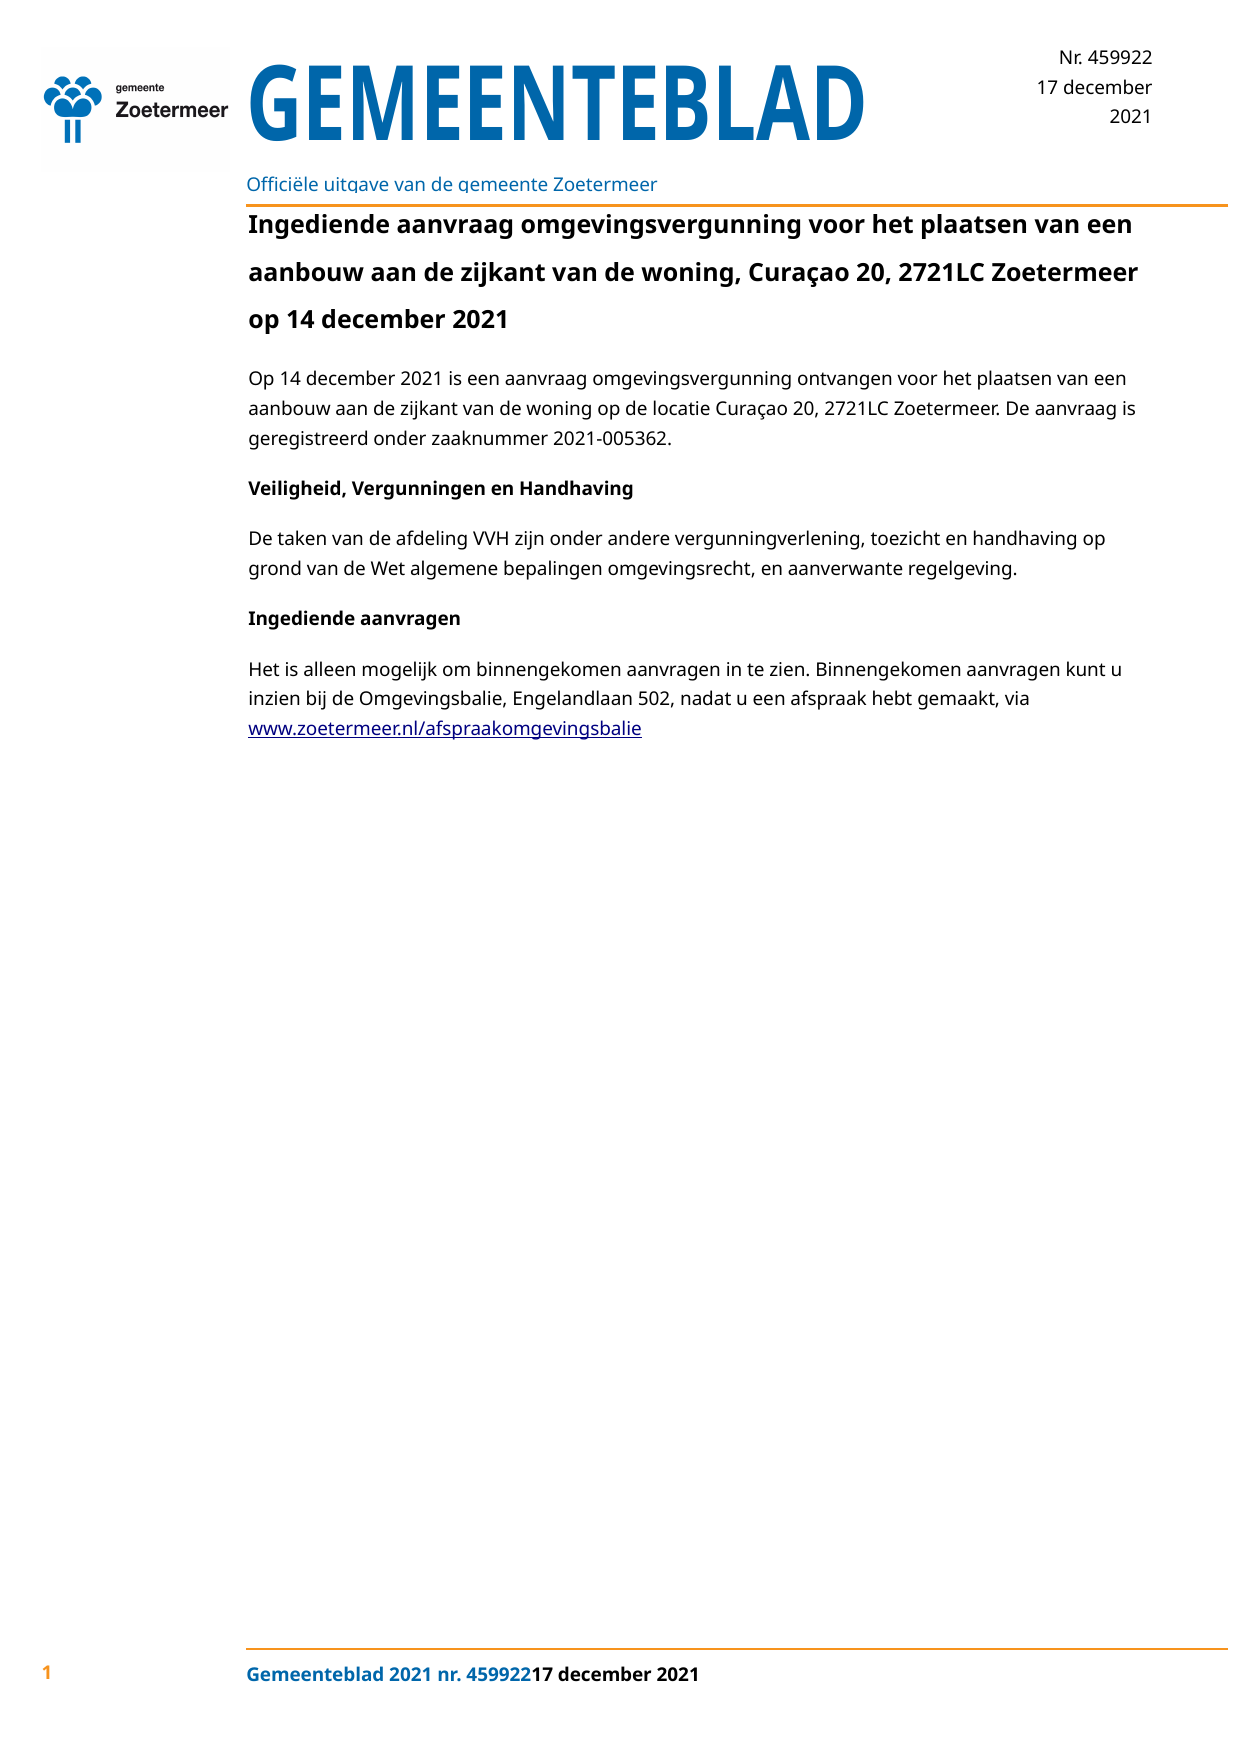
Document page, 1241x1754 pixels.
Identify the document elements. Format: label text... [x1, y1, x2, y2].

text Op 14 december 2021 is een aanvraag omgevingsvergunning ontvangen voor het plaatsen van een aanbouw aan de zijkant van de woning op de locatie Curaçao 20, 2721LC Zoetermeer. De aanvraag is geregistreerd onder zaaknummer 2021-005362. [248, 366, 1152, 450]
text Veiligheid, Vergunningen en Handhaving [248, 475, 1152, 501]
text Het is alleen mogelijk om binnengekomen aanvragen in te zien. Binnengekomen aanvragen kunt u inzien bij de Omgevingsbalie, Engelandlaan 502, nadat u een afspraak hebt gemaakt, via www.zoetermeer.nl/afspraakomgevingsbalie [248, 656, 1152, 741]
text De taken van de afdeling VVH zijn onder andere vergunningverlening, toezicht en handhaving op grond van de Wet algemene bepalingen omgevingsrecht, en aanverwante regelgeving. [248, 526, 1152, 581]
picture [41, 47, 231, 172]
text Ingediende aanvragen [248, 606, 1152, 631]
text Ingediende aanvraag omgevingsvergunning voor het plaatsen van een aanbouw aan de zijkant van de woning, Curaçao 20, 2721LC Zoetermeer op 14 december 2021 [248, 207, 1152, 336]
